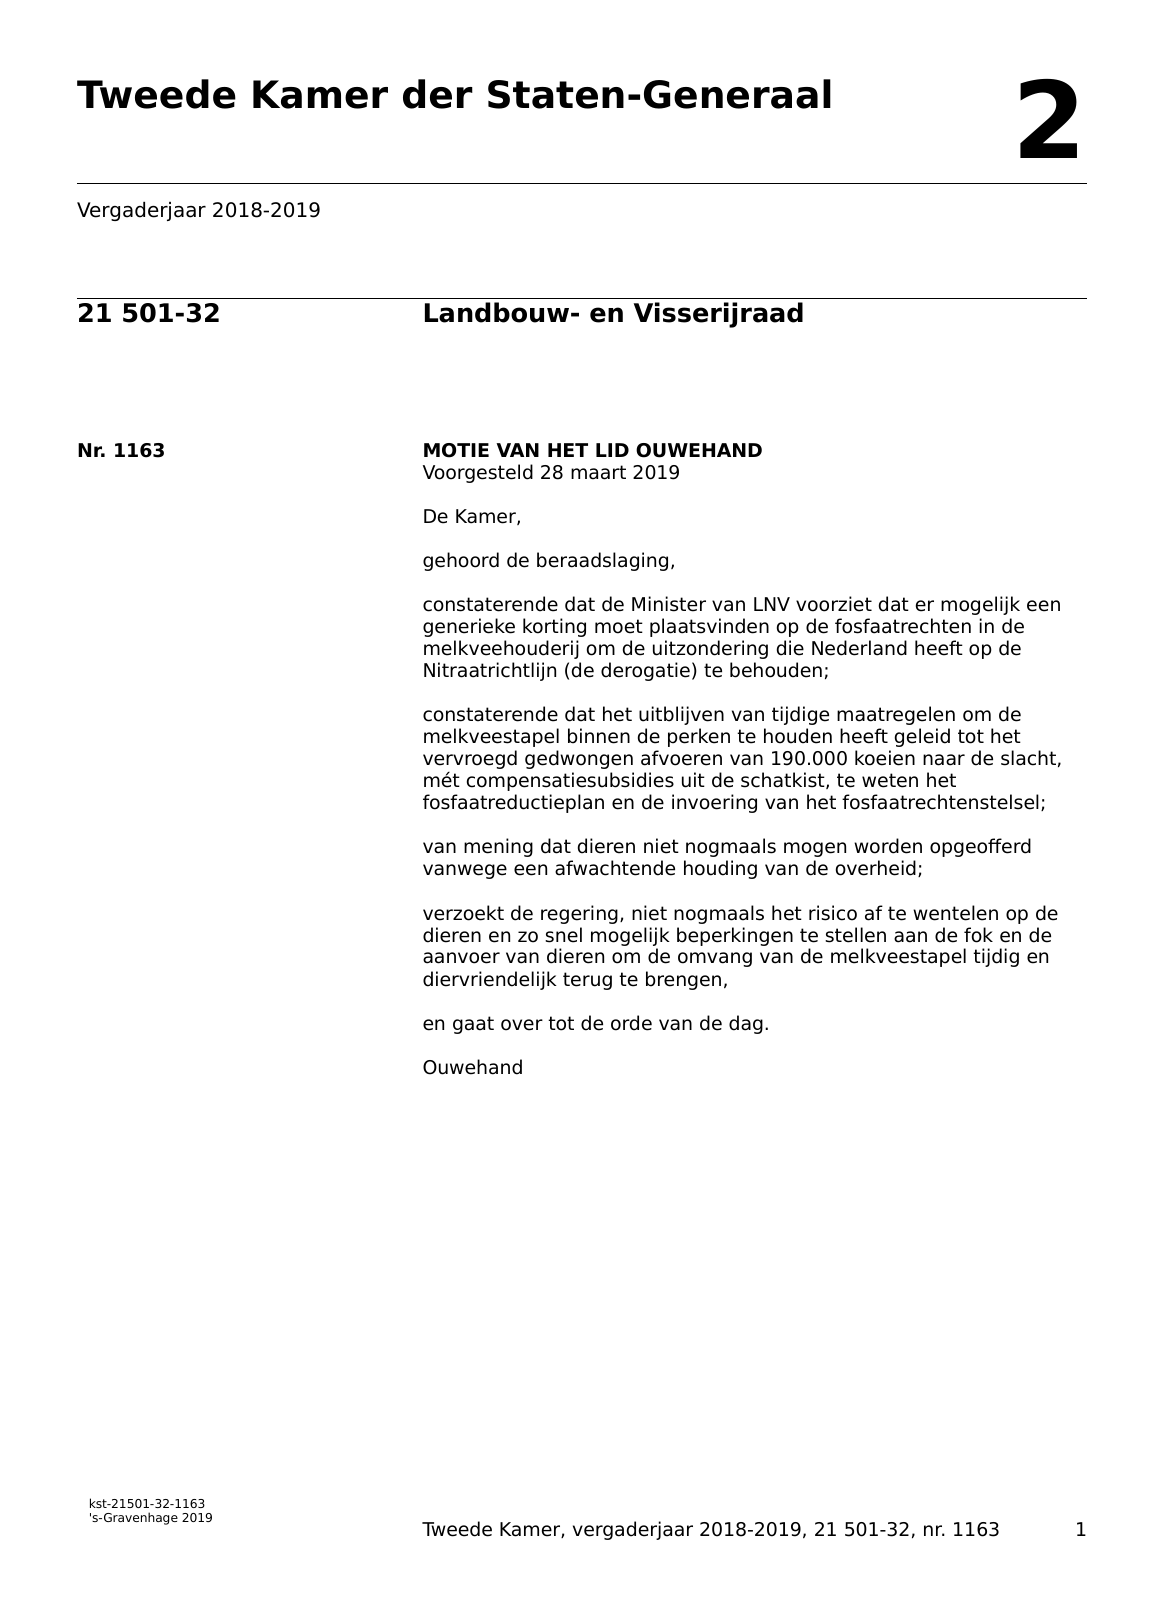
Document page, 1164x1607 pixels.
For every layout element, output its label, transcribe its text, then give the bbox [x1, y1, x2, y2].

table_header Tweede Kamer der Staten-Generaal [77, 59, 886, 183]
text Voorgesteld 28 maart 2019 [422, 462, 1087, 484]
subtitle Nr. 1163 MOTIE VAN HET LID OUWEHAND [77, 440, 1087, 462]
text constaterende dat de Minister van LNV voorziet dat er mogelijk een generieke korting moet plaatsvinden op de fosfaatrechten in de melkveehouderij om de uitzondering die Nederland heeft op de Nitraatrichtlijn (de derogatie) te behouden; [422, 594, 1087, 682]
text en gaat over tot de orde van de dag. [422, 1013, 1087, 1034]
text Ouwehand [422, 1057, 1087, 1079]
text constaterende dat het uitblijven van tijdige maatregelen om de melkveestapel binnen de perken te houden heeft geleid tot het vervroegd gedwongen afvoeren van 190.000 koeien naar de slacht, mét compensatiesubsidies uit de schatkist, te weten het fosfaatreductieplan en de invoering van het fosfaatrechtenstelsel; [422, 704, 1087, 814]
text 's-Gravenhage 2019 [88, 1511, 323, 1525]
table_cell Vergaderjaar 2018-2019 [77, 184, 1087, 298]
text gehoord de beraadslaging, [422, 550, 1087, 572]
text De Kamer, [422, 506, 1087, 528]
text kst-21501-32-1163 [88, 1497, 323, 1511]
text van mening dat dieren niet nogmaals mogen worden opgeofferd vanwege een afwachtende houding van de overheid; [422, 836, 1087, 880]
table_header 2 [886, 59, 1087, 183]
text verzoekt de regering, niet nogmaals het risico af te wentelen op de dieren en zo snel mogelijk beperkingen te stellen aan de fok en de aanvoer van dieren om de omvang van de melkveestapel tijdig en diervriendelijk terug te brengen, [422, 902, 1087, 990]
subtitle 21 501-32 Landbouw- en Visserijraad [77, 299, 1087, 329]
